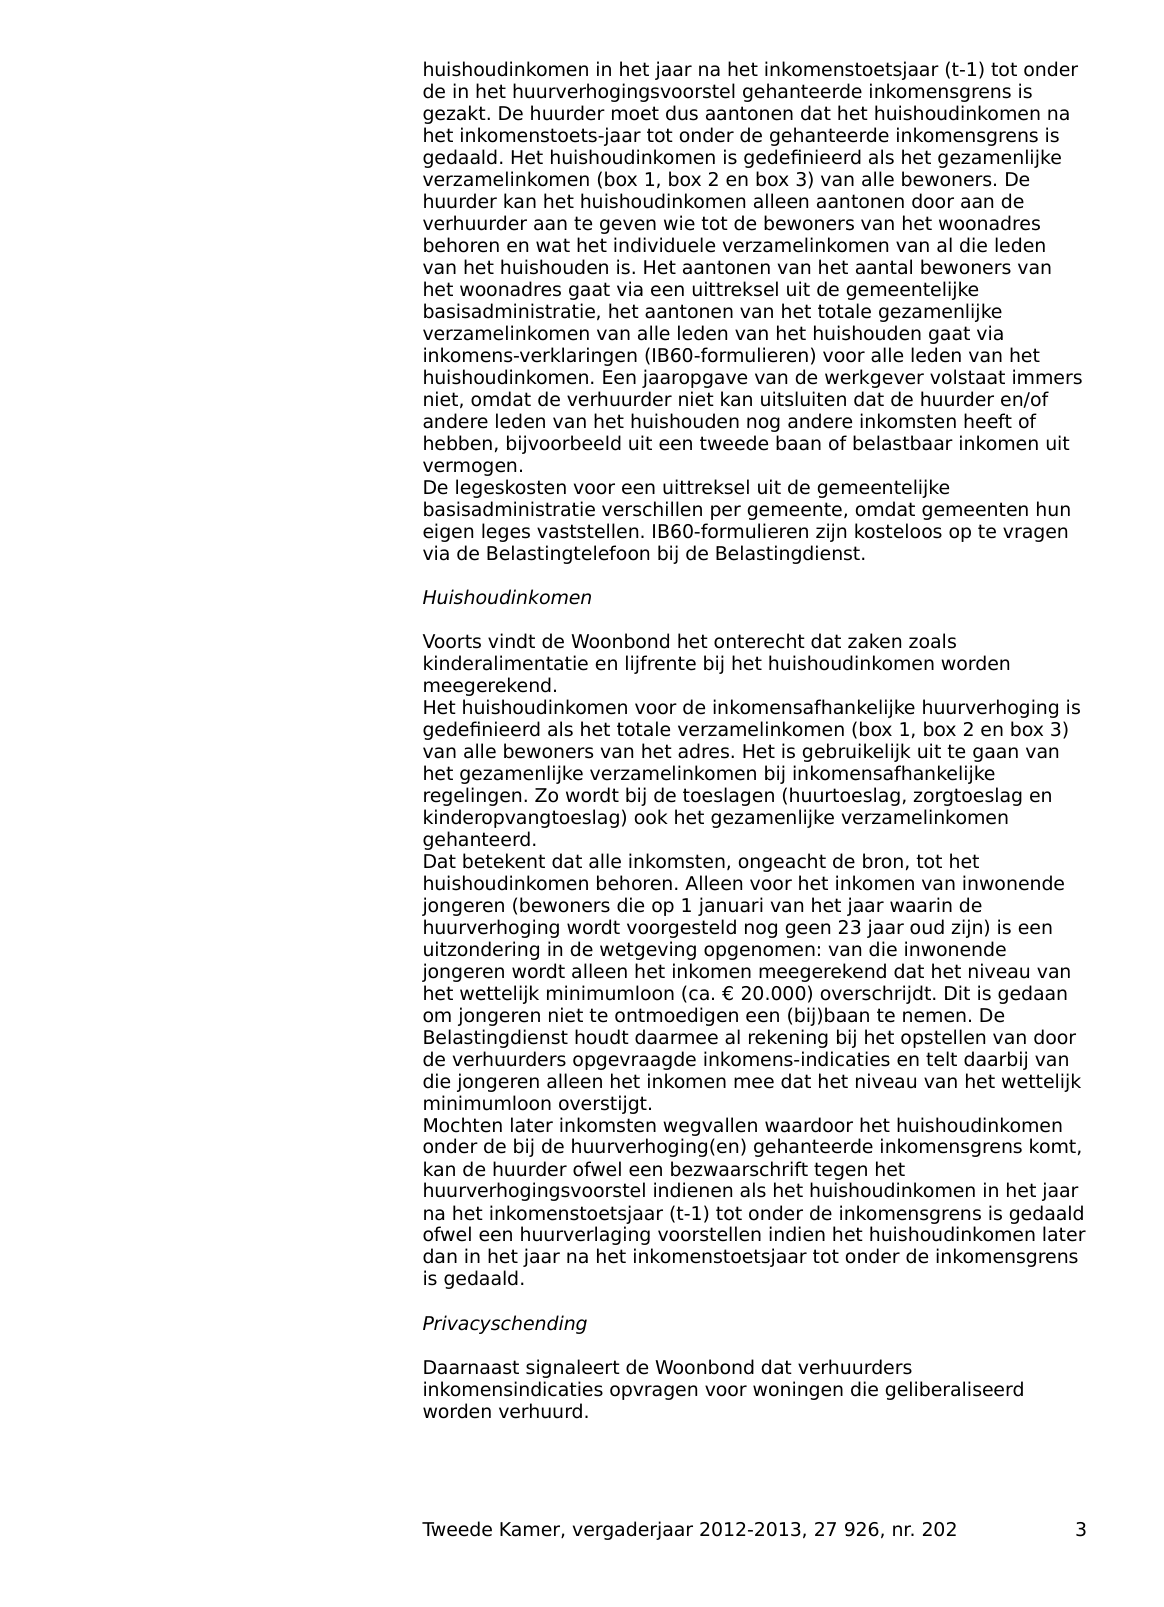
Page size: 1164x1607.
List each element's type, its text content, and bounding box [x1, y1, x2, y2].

text Het huishoudinkomen voor de inkomensafhankelijke huurverhoging is gedefinieerd als het totale verzamelinkomen (box 1, box 2 en box 3) van alle bewoners van het adres. Het is gebruikelijk uit te gaan van het gezamenlijke verzamelinkomen bij inkomensafhankelijke regelingen. Zo wordt bij de toeslagen (huurtoeslag, zorgtoeslag en kinderopvangtoeslag) ook het gezamenlijke verzamelinkomen gehanteerd. [422, 697, 1087, 851]
subtitle Huishoudinkomen [422, 587, 1087, 609]
subtitle Privacyschending [422, 1312, 1087, 1334]
text huishoudinkomen in het jaar na het inkomenstoetsjaar (t-1) tot onder de in het huurverhogingsvoorstel gehanteerde inkomensgrens is gezakt. De huurder moet dus aantonen dat het huishoudinkomen na het inkomenstoets-jaar tot onder de gehanteerde inkomensgrens is gedaald. Het huishoudinkomen is gedefinieerd als het gezamenlijke verzamelinkomen (box 1, box 2 en box 3) van alle bewoners. De huurder kan het huishoudinkomen alleen aantonen door aan de verhuurder aan te geven wie tot de bewoners van het woonadres behoren en wat het individuele verzamelinkomen van al die leden van het huishouden is. Het aantonen van het aantal bewoners van het woonadres gaat via een uittreksel uit de gemeentelijke basisadministratie, het aantonen van het totale gezamenlijke verzamelinkomen van alle leden van het huishouden gaat via inkomens-verklaringen (IB60-formulieren) voor alle leden van het huishoudinkomen. Een jaaropgave van de werkgever volstaat immers niet, omdat de verhuurder niet kan uitsluiten dat de huurder en/of andere leden van het huishouden nog andere inkomsten heeft of hebben, bijvoorbeeld uit een tweede baan of belastbaar inkomen uit vermogen. [422, 59, 1087, 477]
text Mochten later inkomsten wegvallen waardoor het huishoudinkomen onder de bij de huurverhoging(en) gehanteerde inkomensgrens komt, kan de huurder ofwel een bezwaarschrift tegen het huurverhogingsvoorstel indienen als het huishoudinkomen in het jaar na het inkomenstoetsjaar (t-1) tot onder de inkomensgrens is gedaald ofwel een huurverlaging voorstellen indien het huishoudinkomen later dan in het jaar na het inkomenstoetsjaar tot onder de inkomensgrens is gedaald. [422, 1114, 1087, 1290]
text Daarnaast signaleert de Woonbond dat verhuurders inkomensindicaties opvragen voor woningen die geliberaliseerd worden verhuurd. [422, 1357, 1087, 1423]
text Dat betekent dat alle inkomsten, ongeacht de bron, tot het huishoudinkomen behoren. Alleen voor het inkomen van inwonende jongeren (bewoners die op 1 januari van het jaar waarin de huurverhoging wordt voorgesteld nog geen 23 jaar oud zijn) is een uitzondering in de wetgeving opgenomen: van die inwonende jongeren wordt alleen het inkomen meegerekend dat het niveau van het wettelijk minimumloon (ca. € 20.000) overschrijdt. Dit is gedaan om jongeren niet te ontmoedigen een (bij)baan te nemen. De Belastingdienst houdt daarmee al rekening bij het opstellen van door de verhuurders opgevraagde inkomens-indicaties en telt daarbij van die jongeren alleen het inkomen mee dat het niveau van het wettelijk minimumloon overstijgt. [422, 851, 1087, 1114]
text Voorts vindt de Woonbond het onterecht dat zaken zoals kinderalimentatie en lijfrente bij het huishoudinkomen worden meegerekend. [422, 631, 1087, 697]
text De legeskosten voor een uittreksel uit de gemeentelijke basisadministratie verschillen per gemeente, omdat gemeenten hun eigen leges vaststellen. IB60-formulieren zijn kosteloos op te vragen via de Belastingtelefoon bij de Belastingdienst. [422, 477, 1087, 564]
